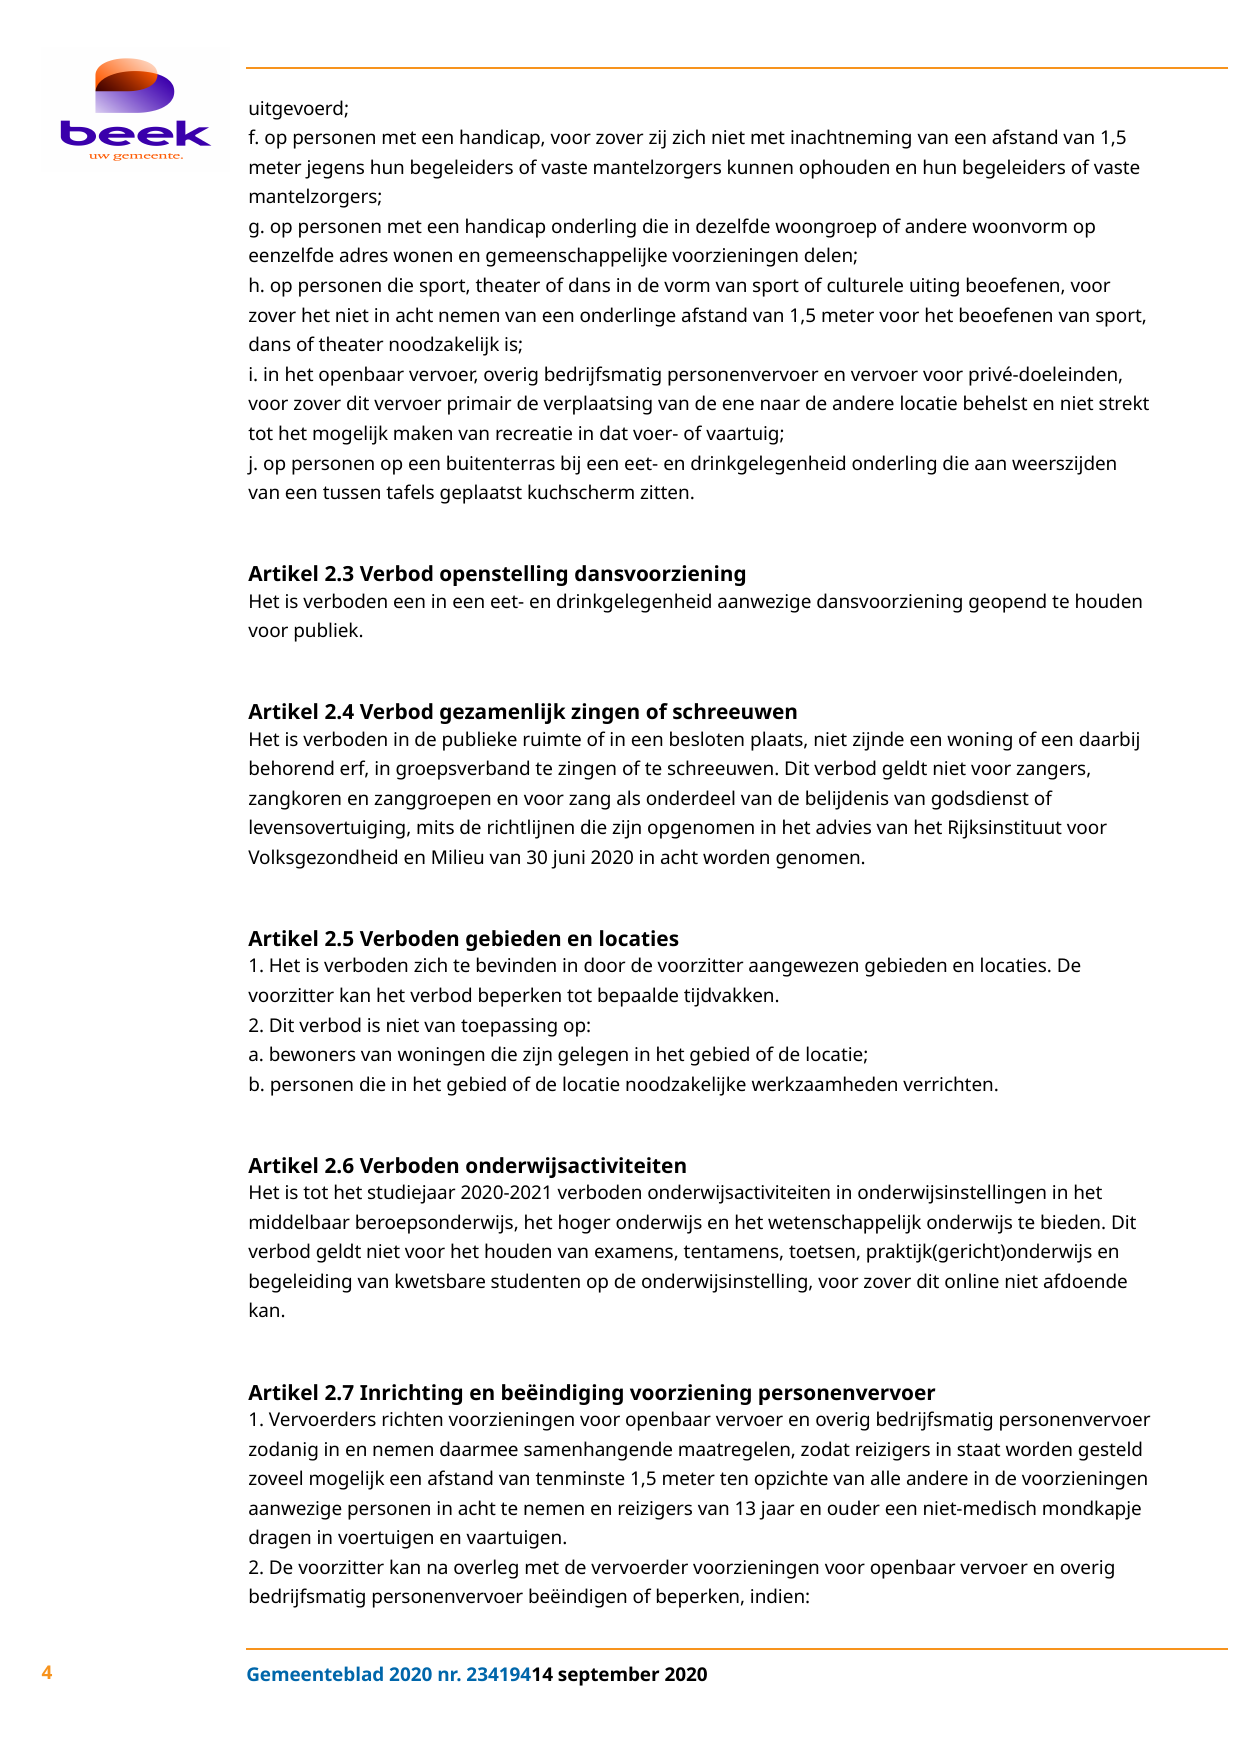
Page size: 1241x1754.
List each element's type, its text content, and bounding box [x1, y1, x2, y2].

text j. op personen op een buitenterras bij een eet- en drinkgelegenheid onderling die aan weerszijden van een tussen tafels geplaatst kuchscherm zitten. [248, 450, 1152, 505]
text Artikel 2.7 Inrichting en beëindiging voorziening personenvervoer [248, 1378, 1152, 1406]
text Artikel 2.3 Verbod openstelling dansvoorziening [248, 559, 1152, 588]
text a. bewoners van woningen die zijn gelegen in het gebied of de locatie; [248, 1041, 1152, 1067]
text f. op personen met een handicap, voor zover zij zich niet met inachtneming van een afstand van 1,5 meter jegens hun begeleiders of vaste mantelzorgers kunnen ophouden en hun begeleiders of vaste mantelzorgers; [248, 124, 1152, 209]
text b. personen die in het gebied of de locatie noodzakelijke werkzaamheden verrichten. [248, 1071, 1152, 1097]
text uitgevoerd; [248, 95, 1152, 121]
picture [41, 47, 231, 172]
text 1. Het is verboden zich te bevinden in door de voorzitter aangewezen gebieden en locaties. De voorzitter kan het verbod beperken tot bepaalde tijdvakken. [248, 953, 1152, 1008]
text Artikel 2.6 Verboden onderwijsactiviteiten [248, 1151, 1152, 1179]
text 2. Dit verbod is niet van toepassing op: [248, 1012, 1152, 1037]
text Het is verboden een in een eet- en drinkgelegenheid aanwezige dansvoorziening geopend te houden voor publiek. [248, 588, 1152, 643]
text Het is verboden in de publieke ruimte of in een besloten plaats, niet zijnde een woning of een daarbij behorend erf, in groepsverband te zingen of te schreeuwen. Dit verbod geldt niet voor zangers, zangkoren en zanggroepen en voor zang als onderdeel van de belijdenis van godsdienst of levensovertuiging, mits de richtlijnen die zijn opgenomen in het advies van het Rijksinstituut voor Volksgezondheid en Milieu van 30 juni 2020 in acht worden genomen. [248, 726, 1152, 870]
text Artikel 2.5 Verboden gebieden en locaties [248, 924, 1152, 953]
text g. op personen met een handicap onderling die in dezelfde woongroep of andere woonvorm op eenzelfde adres wonen en gemeenschappelijke voorzieningen delen; [248, 213, 1152, 268]
text h. op personen die sport, theater of dans in de vorm van sport of culturele uiting beoefenen, voor zover het niet in acht nemen van een onderlinge afstand van 1,5 meter voor het beoefenen van sport, dans of theater noodzakelijk is; [248, 272, 1152, 357]
text 2. De voorzitter kan na overleg met de vervoerder voorzieningen voor openbaar vervoer en overig bedrijfsmatig personenvervoer beëindigen of beperken, indien: [248, 1554, 1152, 1609]
text 1. Vervoerders richten voorzieningen voor openbaar vervoer en overig bedrijfsmatig personenvervoer zodanig in en nemen daarmee samenhangende maatregelen, zodat reizigers in staat worden gesteld zoveel mogelijk een afstand van tenminste 1,5 meter ten opzichte van alle andere in de voorzieningen aanwezige personen in acht te nemen en reizigers van 13 jaar en ouder een niet-medisch mondkapje dragen in voertuigen en vaartuigen. [248, 1406, 1152, 1550]
text Het is tot het studiejaar 2020-2021 verboden onderwijsactiviteiten in onderwijsinstellingen in het middelbaar beroepsonderwijs, het hoger onderwijs en het wetenschappelijk onderwijs te bieden. Dit verbod geldt niet voor het houden van examens, tentamens, toetsen, praktijk(gericht)onderwijs en begeleiding van kwetsbare studenten op de onderwijsinstelling, voor zover dit online niet afdoende kan. [248, 1179, 1152, 1323]
text Artikel 2.4 Verbod gezamenlijk zingen of schreeuwen [248, 697, 1152, 726]
text i. in het openbaar vervoer, overig bedrijfsmatig personenvervoer en vervoer voor privé-doeleinden, voor zover dit vervoer primair de verplaatsing van de ene naar de andere locatie behelst en niet strekt tot het mogelijk maken van recreatie in dat voer- of vaartuig; [248, 361, 1152, 446]
